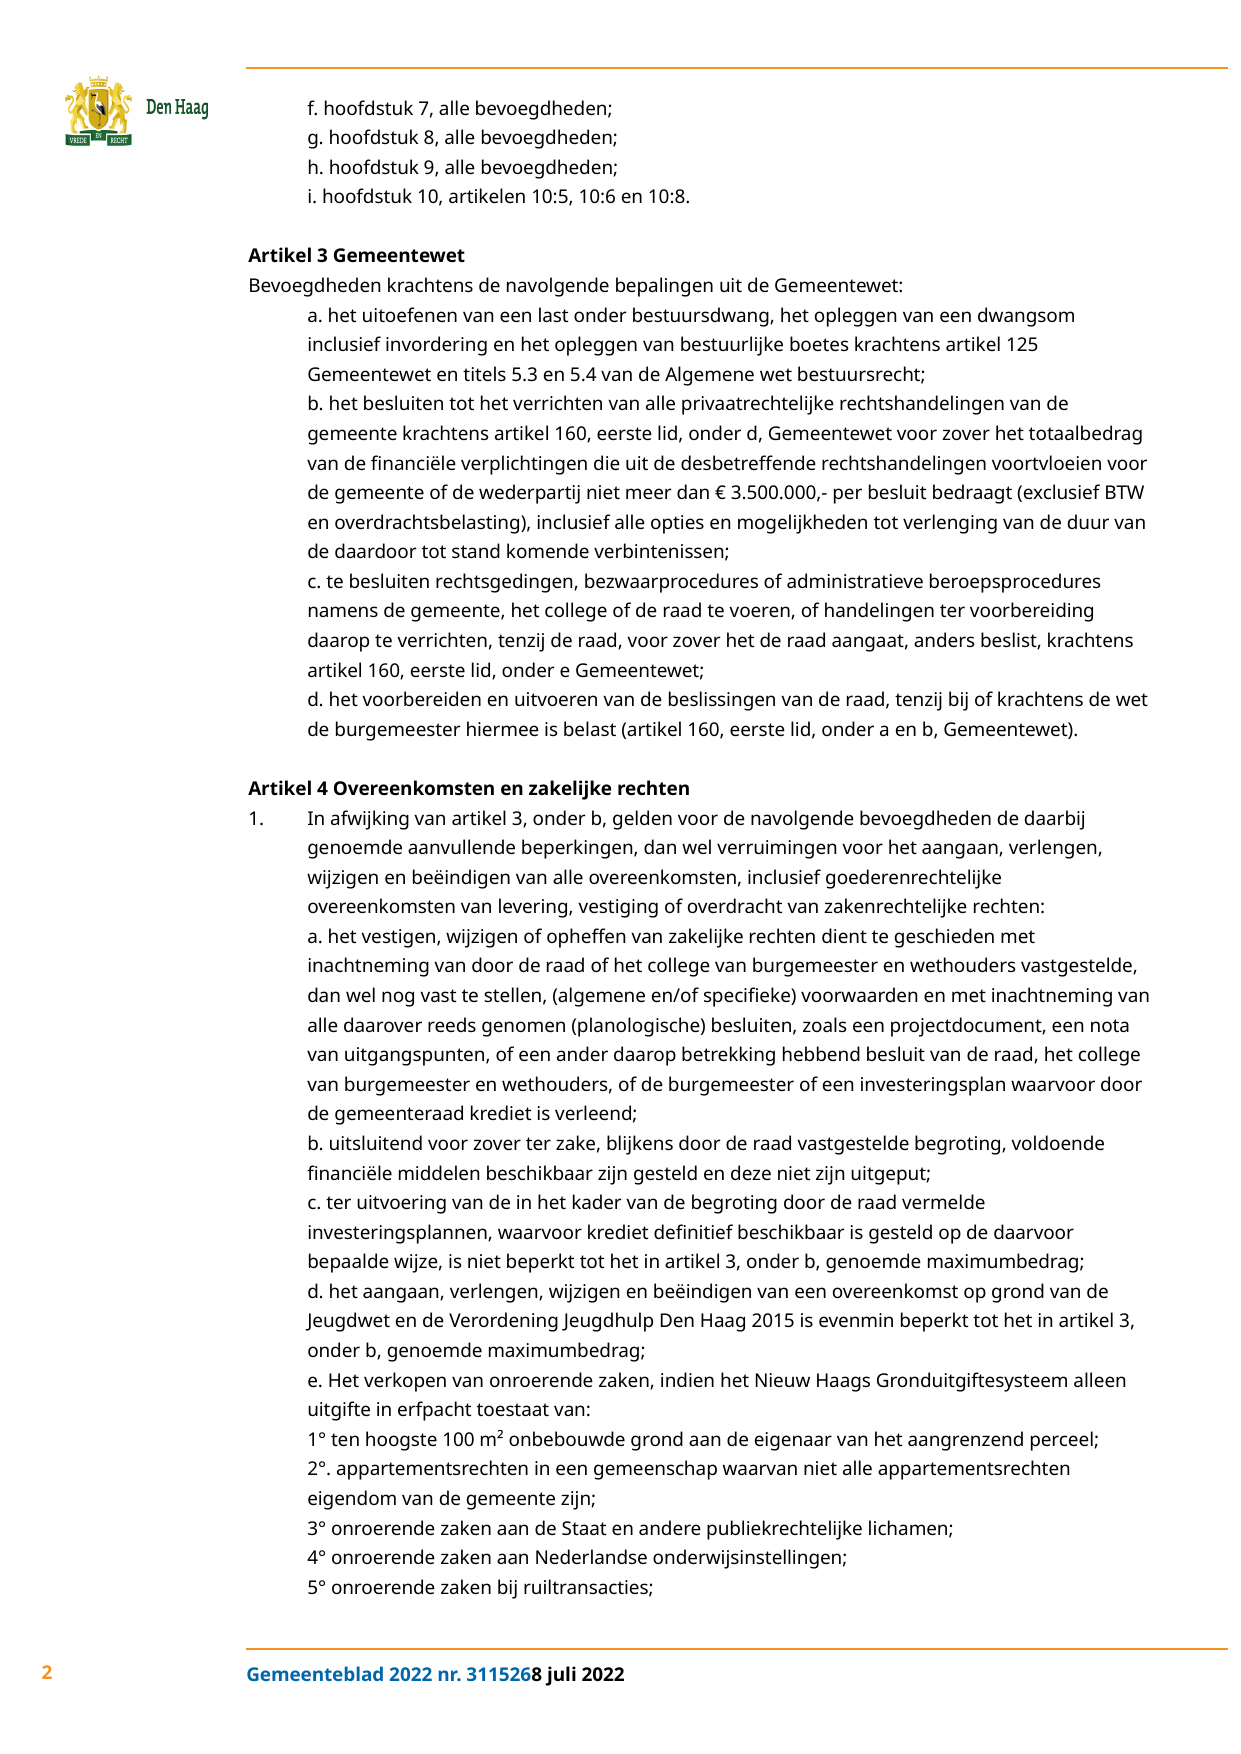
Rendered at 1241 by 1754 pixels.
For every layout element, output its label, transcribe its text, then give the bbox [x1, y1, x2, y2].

list d. het aangaan, verlengen, wijzigen en beëindigen van een overeenkomst op grond van de Jeugdwet en de Verordening Jeugdhulp Den Haag 2015 is evenmin beperkt tot het in artikel 3, onder b, genoemde maximumbedrag; [248, 1278, 1152, 1363]
list 5° onroerende zaken bij ruiltransacties; [248, 1574, 1152, 1600]
list h. hoofdstuk 9, alle bevoegdheden; [248, 154, 1152, 180]
list e. Het verkopen van onroerende zaken, indien het Nieuw Haags Gronduitgiftesysteem alleen uitgifte in erfpacht toestaat van: [248, 1367, 1152, 1422]
list d. het voorbereiden en uitvoeren van de beslissingen van de raad, tenzij bij of krachtens de wet de burgemeester hiermee is belast (artikel 160, eerste lid, onder a en b, Gemeentewet). [248, 686, 1152, 742]
list a. het uitoefenen van een last onder bestuursdwang, het opleggen van een dwangsom inclusief invordering en het opleggen van bestuurlijke boetes krachtens artikel 125 Gemeentewet en titels 5.3 en 5.4 van de Algemene wet bestuursrecht; [248, 302, 1152, 387]
list i. hoofdstuk 10, artikelen 10:5, 10:6 en 10:8. [248, 183, 1152, 209]
text Bevoegdheden krachtens de navolgende bepalingen uit de Gemeentewet: [248, 272, 1152, 298]
list b. uitsluitend voor zover ter zake, blijkens door de raad vastgestelde begroting, voldoende financiële middelen beschikbaar zijn gesteld en deze niet zijn uitgeput; [248, 1130, 1152, 1186]
list f. hoofdstuk 7, alle bevoegdheden; [248, 95, 1152, 121]
list a. het vestigen, wijzigen of opheffen van zakelijke rechten dient te geschieden met inachtneming van door de raad of het college van burgemeester en wethouders vastgestelde, dan wel nog vast te stellen, (algemene en/of specifieke) voorwaarden en met inachtneming van alle daarover reeds genomen (planologische) besluiten, zoals een projectdocument, een nota van uitgangspunten, of een ander daarop betrekking hebbend besluit van de raad, het college van burgemeester en wethouders, of de burgemeester of een investeringsplan waarvoor door de gemeenteraad krediet is verleend; [248, 923, 1152, 1126]
list In afwijking van artikel 3, onder b, gelden voor de navolgende bevoegdheden de daarbij genoemde aanvullende beperkingen, dan wel verruimingen voor het aangaan, verlengen, wijzigen en beëindigen van alle overeenkomsten, inclusief goederenrechtelijke overeenkomsten van levering, vestiging of overdracht van zakenrechtelijke rechten: [248, 805, 1152, 919]
list g. hoofdstuk 8, alle bevoegdheden; [248, 124, 1152, 150]
list c. te besluiten rechtsgedingen, bezwaarprocedures of administratieve beroepsprocedures namens de gemeente, het college of de raad te voeren, of handelingen ter voorbereiding daarop te verrichten, tenzij de raad, voor zover het de raad aangaat, anders beslist, krachtens artikel 160, eerste lid, onder e Gemeentewet; [248, 568, 1152, 683]
list c. ter uitvoering van de in het kader van de begroting door de raad vermelde investeringsplannen, waarvoor krediet definitief beschikbaar is gesteld op de daarvoor bepaalde wijze, is niet beperkt tot het in artikel 3, onder b, genoemde maximumbedrag; [248, 1189, 1152, 1274]
list 4° onroerende zaken aan Nederlandse onderwijsinstellingen; [248, 1544, 1152, 1570]
text Artikel 4 Overeenkomsten en zakelijke rechten [248, 775, 1152, 801]
list 2°. appartementsrechten in een gemeenschap waarvan niet alle appartementsrechten eigendom van de gemeente zijn; [248, 1456, 1152, 1511]
list 1° ten hoogste 100 m² onbebouwde grond aan de eigenaar van het aangrenzend perceel; [248, 1426, 1152, 1452]
picture [41, 47, 231, 172]
list b. het besluiten tot het verrichten van alle privaatrechtelijke rechtshandelingen van de gemeente krachtens artikel 160, eerste lid, onder d, Gemeentewet voor zover het totaalbedrag van de financiële verplichtingen die uit de desbetreffende rechtshandelingen voortvloeien voor de gemeente of de wederpartij niet meer dan € 3.500.000,- per besluit bedraagt (exclusief BTW en overdrachtsbelasting), inclusief alle opties en mogelijkheden tot verlenging van de duur van de daardoor tot stand komende verbintenissen; [248, 391, 1152, 564]
list 3° onroerende zaken aan de Staat en andere publiekrechtelijke lichamen; [248, 1515, 1152, 1541]
text Artikel 3 Gemeentewet [248, 243, 1152, 268]
